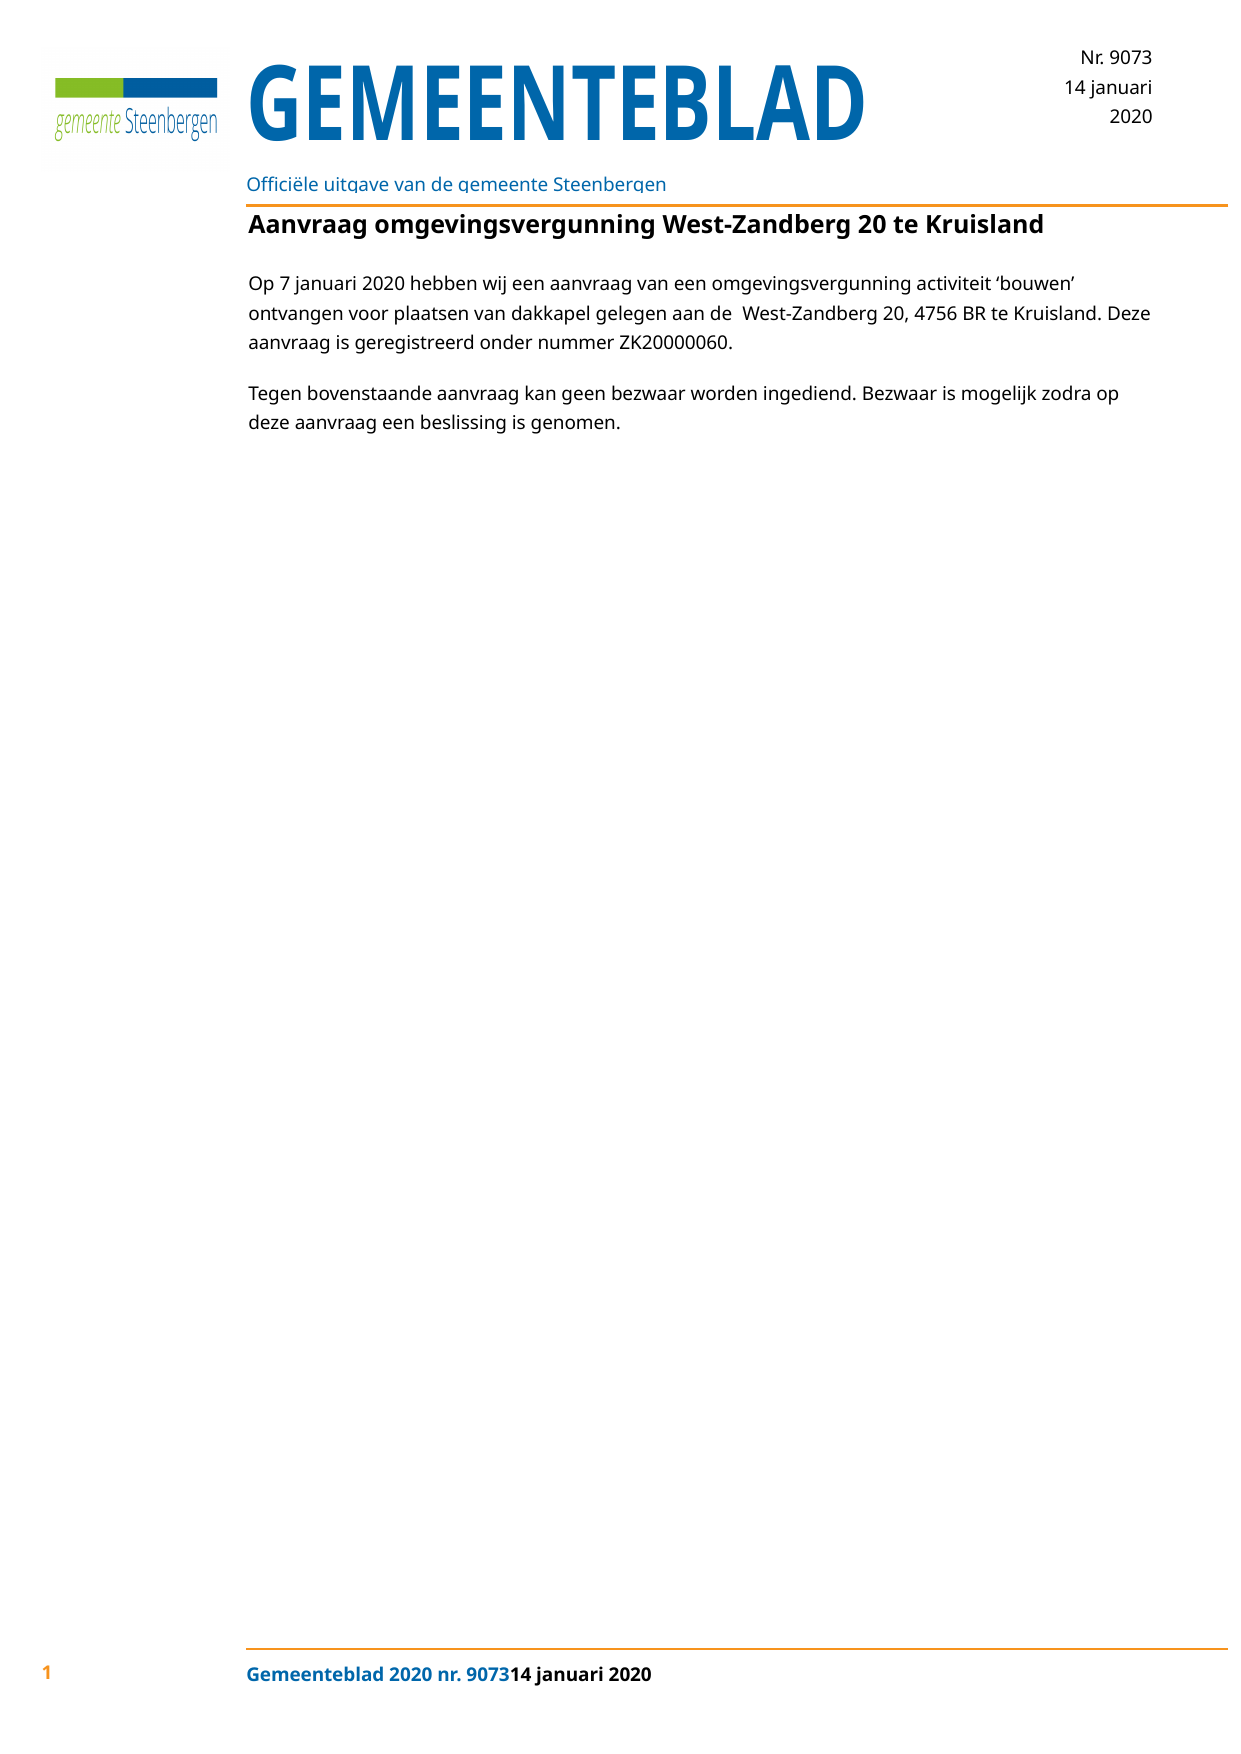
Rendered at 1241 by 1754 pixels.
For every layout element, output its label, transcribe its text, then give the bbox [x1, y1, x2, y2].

text Op 7 januari 2020 hebben wij een aanvraag van een omgevingsvergunning activiteit ‘bouwen’ ontvangen voor plaatsen van dakkapel gelegen aan de West-Zandberg 20, 4756 BR te Kruisland. Deze aanvraag is geregistreerd onder nummer ZK20000060. [248, 270, 1152, 355]
text Aanvraag omgevingsvergunning West-Zandberg 20 te Kruisland [248, 207, 1152, 241]
picture [41, 47, 231, 172]
text Tegen bovenstaande aanvraag kan geen bezwaar worden ingediend. Bezwaar is mogelijk zodra op deze aanvraag een beslissing is genomen. [248, 380, 1152, 435]
